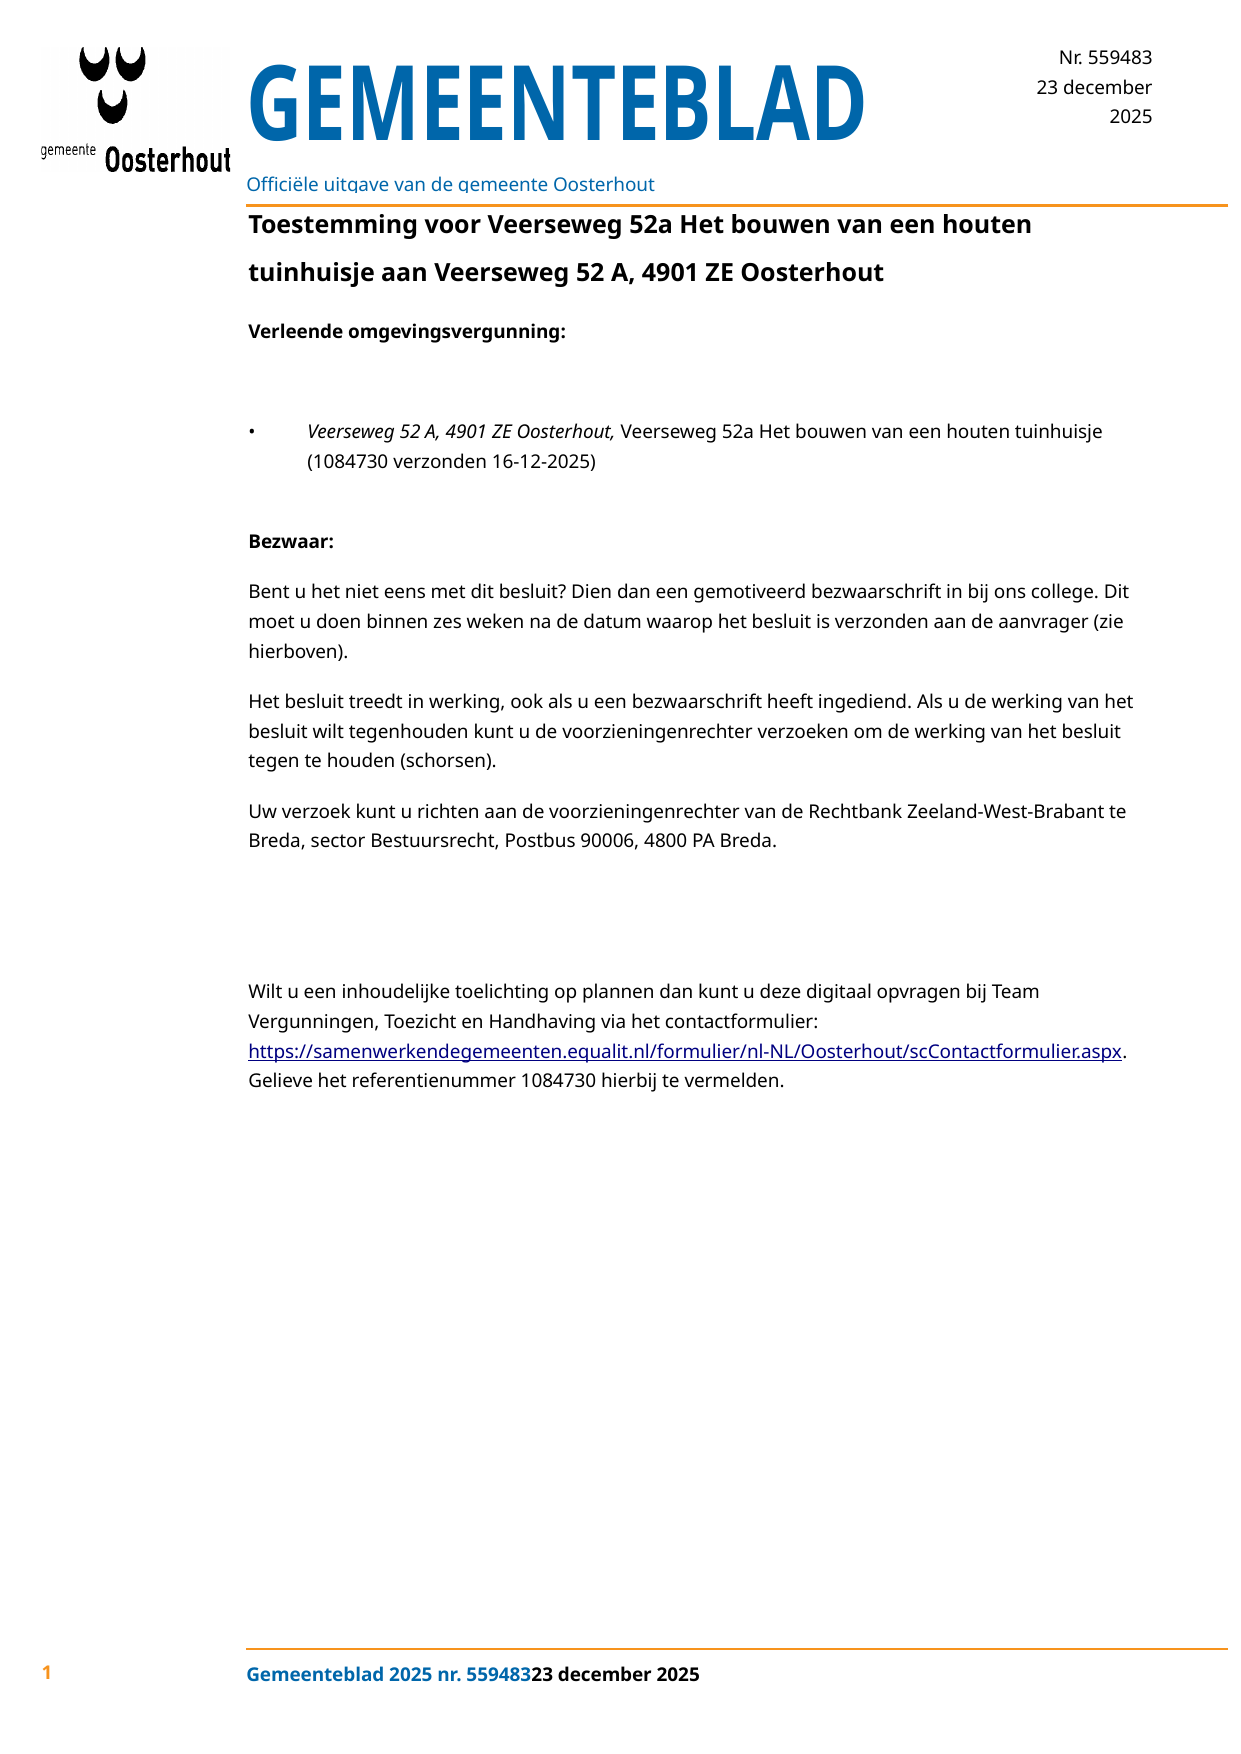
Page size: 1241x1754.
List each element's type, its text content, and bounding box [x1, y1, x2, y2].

picture [41, 47, 231, 172]
text Uw verzoek kunt u richten aan de voorzieningenrechter van de Rechtbank Zeeland-West-Brabant te Breda, sector Bestuursrecht, Postbus 90006, 4800 PA Breda. [248, 798, 1152, 853]
text Verleende omgevingsvergunning: [248, 318, 1152, 344]
list Veerseweg 52 A, 4901 ZE Oosterhout, Veerseweg 52a Het bouwen van een houten tuinhuisje (1084730 verzonden 16-12-2025) [248, 419, 1152, 474]
text Bezwaar: [248, 528, 1152, 554]
text Bent u het niet eens met dit besluit? Dien dan een gemotiveerd bezwaarschrift in bij ons college. Dit moet u doen binnen zes weken na de datum waarop het besluit is verzonden aan de aanvrager (zie hierboven). [248, 579, 1152, 664]
text Wilt u een inhoudelijke toelichting op plannen dan kunt u deze digitaal opvragen bij Team Vergunningen, Toezicht en Handhaving via het contactformulier: https://samenwerkendegemeenten.equalit.nl/formulier/nl-NL/Oosterhout/scContactformulier.aspx. Gelieve het referentienummer 1084730 hierbij te vermelden. [248, 979, 1152, 1093]
text Het besluit treedt in werking, ook als u een bezwaarschrift heeft ingediend. Als u de werking van het besluit wilt tegenhouden kunt u de voorzieningenrechter verzoeken om de werking van het besluit tegen te houden (schorsen). [248, 688, 1152, 773]
text Toestemming voor Veerseweg 52a Het bouwen van een houten tuinhuisje aan Veerseweg 52 A, 4901 ZE Oosterhout [248, 207, 1152, 288]
